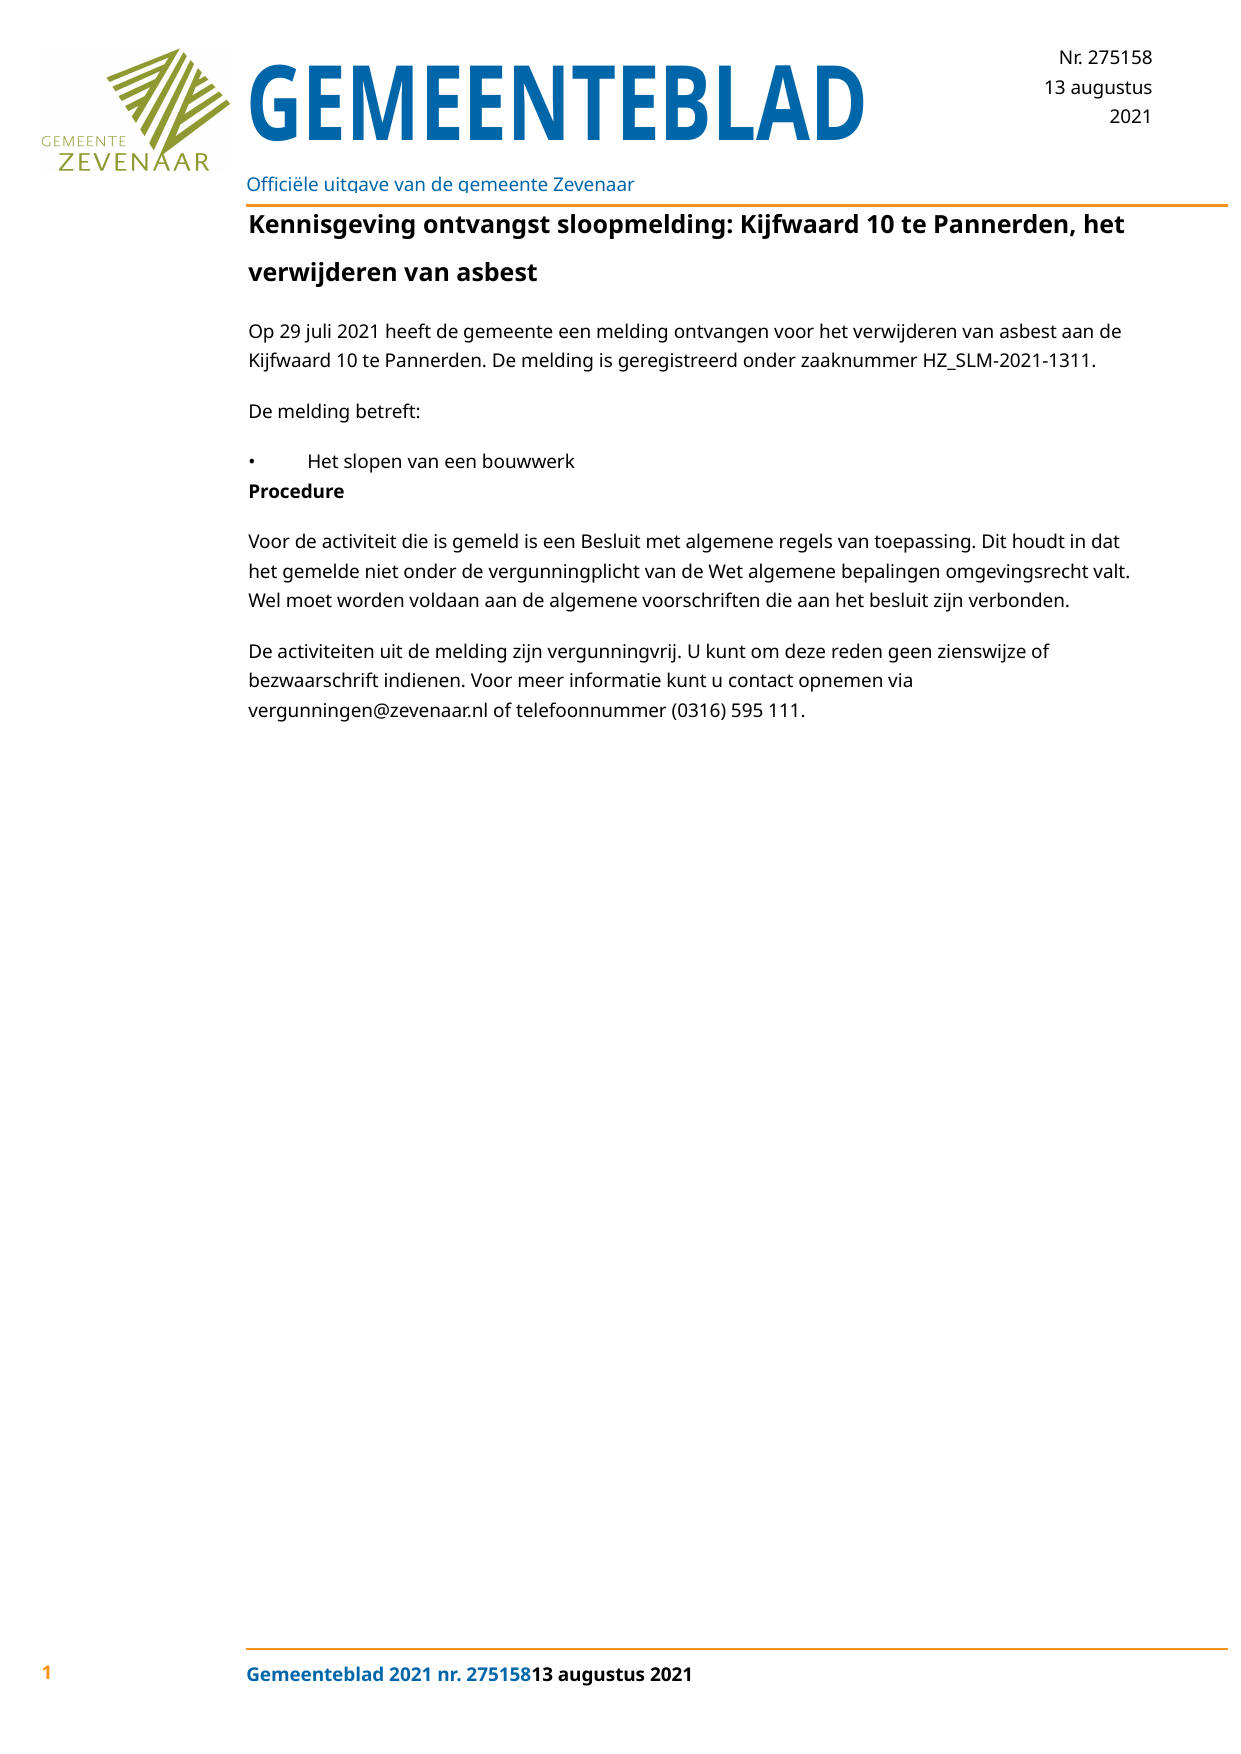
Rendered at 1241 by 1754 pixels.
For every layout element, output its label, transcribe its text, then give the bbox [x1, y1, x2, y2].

text Voor de activiteit die is gemeld is een Besluit met algemene regels van toepassing. Dit houdt in dat het gemelde niet onder de vergunningplicht van de Wet algemene bepalingen omgevingsrecht valt. Wel moet worden voldaan aan de algemene voorschriften die aan het besluit zijn verbonden. [248, 528, 1152, 613]
list Het slopen van een bouwwerk [248, 448, 1152, 474]
text Op 29 juli 2021 heeft de gemeente een melding ontvangen voor het verwijderen van asbest aan de Kijfwaard 10 te Pannerden. De melding is geregistreerd onder zaaknummer HZ_SLM-2021-1311. [248, 318, 1152, 373]
text Procedure [248, 478, 1152, 504]
text Kennisgeving ontvangst sloopmelding: Kijfwaard 10 te Pannerden, het verwijderen van asbest [248, 207, 1152, 288]
text De activiteiten uit de melding zijn vergunningvrij. U kunt om deze reden geen zienswijze of bezwaarschrift indienen. Voor meer informatie kunt u contact opnemen via vergunningen@zevenaar.nl of telefoonnummer (0316) 595 111. [248, 638, 1152, 723]
picture [41, 47, 231, 172]
text De melding betreft: [248, 398, 1152, 424]
